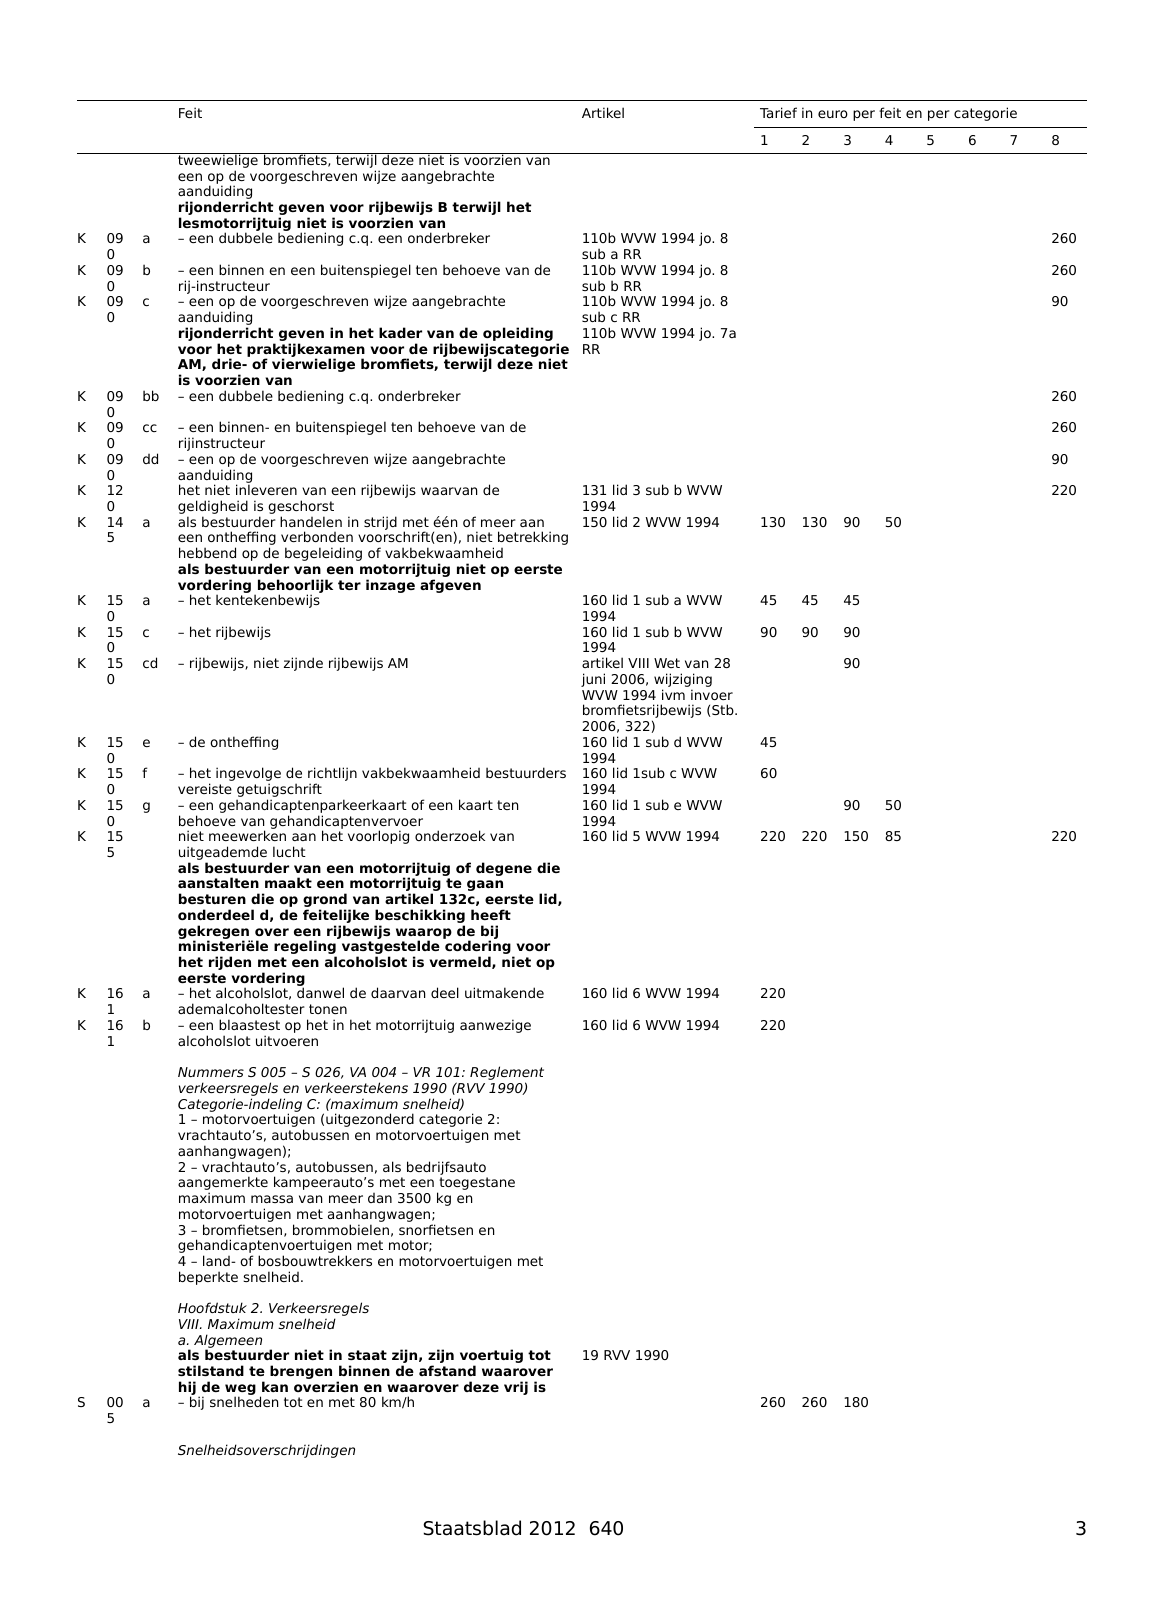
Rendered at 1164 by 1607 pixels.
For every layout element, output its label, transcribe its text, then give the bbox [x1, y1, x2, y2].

table_cell [837, 1285, 879, 1301]
table_cell 161 [101, 986, 136, 1018]
table_cell [1045, 1159, 1087, 1222]
table_cell [796, 766, 837, 798]
table_cell 131 lid 3 sub b WVW 1994 [576, 483, 754, 514]
table_cell K [77, 625, 101, 656]
table_cell [754, 200, 796, 231]
table_cell [754, 1065, 796, 1096]
table_cell [920, 1333, 962, 1348]
table_cell b [136, 263, 172, 294]
table_cell [962, 1096, 1003, 1112]
table_cell 220 [754, 986, 796, 1018]
table_cell [101, 1049, 136, 1065]
table_cell [1004, 1285, 1045, 1301]
table_cell [1004, 656, 1045, 735]
table_cell 85 [879, 829, 920, 861]
table_cell [1045, 1065, 1087, 1096]
table_cell [1045, 735, 1087, 766]
table_cell [837, 1301, 879, 1317]
table_cell 090 [101, 231, 136, 263]
table_cell [837, 1333, 879, 1348]
table_cell [136, 1096, 172, 1112]
table_cell [837, 1049, 879, 1065]
table_cell 150 [101, 625, 136, 656]
table_cell [101, 154, 136, 200]
table_cell [754, 1285, 796, 1301]
table_cell [576, 127, 754, 153]
table_cell [879, 294, 920, 326]
table_cell [1045, 861, 1087, 986]
table_cell [77, 200, 101, 231]
table_cell [1004, 1065, 1045, 1096]
table_cell [920, 231, 962, 263]
table_cell 220 [1045, 483, 1087, 514]
table_cell [136, 1159, 172, 1222]
table_cell [837, 231, 879, 263]
table_cell niet meewerken aan het voorlopig onderzoek van uitgeademde lucht [172, 829, 576, 861]
table_cell [172, 127, 576, 153]
table_cell [837, 452, 879, 483]
table_cell 090 [101, 263, 136, 294]
table_cell [837, 861, 879, 986]
table_cell 150 [101, 798, 136, 829]
table_cell [101, 1285, 136, 1301]
table_cell 220 [796, 829, 837, 861]
table_cell [796, 1348, 837, 1395]
table_cell [136, 1112, 172, 1159]
table_cell [101, 1317, 136, 1332]
table_cell [576, 1096, 754, 1112]
table_cell [77, 1317, 101, 1332]
table_cell [136, 1427, 172, 1442]
table_cell [136, 1443, 172, 1458]
table_cell [1045, 625, 1087, 656]
table_cell [754, 263, 796, 294]
table_cell [1004, 200, 1045, 231]
table_cell artikel VIII Wet van 28 juni 2006, wijziging WVW 1994 ivm invoer bromfietsrijbewijs (Stb. 2006, 322) [576, 656, 754, 735]
table_cell [77, 326, 101, 389]
table_cell [1004, 1159, 1045, 1222]
table_cell rijonderricht geven in het kader van de opleiding voor het praktijkexamen voor de rijbewijscategorie AM, drie- of vierwielige bromfiets, terwijl deze niet is voorzien van [172, 326, 576, 389]
table_cell K [77, 656, 101, 735]
table_cell [1004, 986, 1045, 1018]
table_cell [920, 861, 962, 986]
table_cell [101, 1065, 136, 1096]
table_cell [77, 1065, 101, 1096]
table_cell [576, 1049, 754, 1065]
table_cell 090 [101, 389, 136, 420]
table_cell [879, 389, 920, 420]
table_cell [879, 1285, 920, 1301]
table_cell [101, 1301, 136, 1317]
table_cell [1004, 326, 1045, 389]
table_cell [136, 562, 172, 593]
table_cell als bestuurder niet in staat zijn, zijn voertuig tot stilstand te brengen binnen de afstand waarover hij de weg kan overzien en waarover deze vrij is [172, 1348, 576, 1395]
table_cell [962, 798, 1003, 829]
table_cell [920, 1096, 962, 1112]
table_cell [101, 1333, 136, 1348]
table_header [77, 101, 101, 127]
table_cell [1004, 483, 1045, 514]
table_cell 150 [101, 766, 136, 798]
table_cell [796, 861, 837, 986]
table_cell [754, 1427, 796, 1442]
table_cell 90 [837, 515, 879, 562]
table_cell [920, 294, 962, 326]
table_cell [77, 1049, 101, 1065]
table_cell [1045, 1301, 1087, 1317]
table_cell [962, 625, 1003, 656]
table_cell [920, 735, 962, 766]
table_cell [879, 1301, 920, 1317]
table_cell [136, 1301, 172, 1317]
table_cell [136, 1317, 172, 1332]
table_cell – het rijbewijs [172, 625, 576, 656]
table_cell [1045, 1112, 1087, 1159]
table_cell K [77, 263, 101, 294]
table_cell 90 [1045, 294, 1087, 326]
table_cell [920, 1395, 962, 1427]
table_cell [796, 1049, 837, 1065]
table_cell [879, 1443, 920, 1458]
table_cell [796, 483, 837, 514]
table_cell [77, 1222, 101, 1254]
table_cell [837, 735, 879, 766]
table_cell 7 [1004, 128, 1045, 153]
table_cell 160 lid 1sub c WVW 1994 [576, 766, 754, 798]
table_cell [1004, 1443, 1045, 1458]
table_cell – een binnen- en buitenspiegel ten behoeve van de rijinstructeur [172, 420, 576, 452]
table_cell [796, 1018, 837, 1049]
table_cell [754, 1112, 796, 1159]
table_cell [136, 861, 172, 986]
table_cell – een op de voorgeschreven wijze aangebrachte aanduiding [172, 452, 576, 483]
table_cell [754, 1222, 796, 1254]
table_cell [920, 562, 962, 593]
table_cell [879, 1222, 920, 1254]
table_cell [796, 1317, 837, 1332]
table_cell [920, 1159, 962, 1222]
table_cell [1045, 593, 1087, 624]
table_cell [837, 562, 879, 593]
table_cell [77, 1427, 101, 1442]
table_cell [920, 625, 962, 656]
table_cell [837, 766, 879, 798]
table_cell 150 [101, 656, 136, 735]
table_cell [837, 263, 879, 294]
table_cell [796, 562, 837, 593]
table_cell [920, 1254, 962, 1285]
table_cell [962, 420, 1003, 452]
table_cell 090 [101, 294, 136, 326]
table_cell [754, 389, 796, 420]
table_cell 260 [1045, 231, 1087, 263]
table_cell [879, 1427, 920, 1442]
table_cell [754, 1333, 796, 1348]
table_cell Snelheidsoverschrijdingen [172, 1443, 576, 1458]
table_cell [962, 483, 1003, 514]
table_cell [920, 452, 962, 483]
table_cell [962, 1348, 1003, 1395]
table_cell 160 lid 1 sub b WVW 1994 [576, 625, 754, 656]
table_cell [1004, 766, 1045, 798]
table_cell a [136, 231, 172, 263]
table_cell [1045, 562, 1087, 593]
table_cell [136, 829, 172, 861]
table_cell [101, 1443, 136, 1458]
table_cell [796, 1443, 837, 1458]
table_cell [136, 127, 172, 153]
table_cell [962, 1317, 1003, 1332]
table_cell [1004, 625, 1045, 656]
table_cell [837, 986, 879, 1018]
table_cell 90 [837, 798, 879, 829]
table_cell [837, 1018, 879, 1049]
table_cell 110b WVW 1994 jo. 8 sub c RR [576, 294, 754, 326]
table_cell Hoofdstuk 2. Verkeersregels [172, 1301, 576, 1317]
table_cell [576, 1222, 754, 1254]
table_cell a [136, 593, 172, 624]
table_cell 220 [1045, 829, 1087, 861]
table_cell [920, 389, 962, 420]
table_cell 90 [837, 656, 879, 735]
table_cell [962, 1254, 1003, 1285]
table_cell [962, 1333, 1003, 1348]
table_cell [101, 1112, 136, 1159]
table_cell [101, 1348, 136, 1395]
table_cell c [136, 294, 172, 326]
table_cell [837, 326, 879, 389]
table_cell [920, 1222, 962, 1254]
table_cell [920, 263, 962, 294]
table_cell [136, 154, 172, 200]
table_cell [837, 1317, 879, 1332]
table_cell [920, 326, 962, 389]
table_cell [920, 593, 962, 624]
table_cell [962, 829, 1003, 861]
table_cell [1045, 1096, 1087, 1112]
table_cell [837, 1159, 879, 1222]
table_cell [576, 200, 754, 231]
table_cell het niet inleveren van een rijbewijs waarvan de geldigheid is geschorst [172, 483, 576, 514]
table_cell [837, 1112, 879, 1159]
table_cell [1004, 154, 1045, 200]
table_cell 155 [101, 829, 136, 861]
table_cell [1004, 1348, 1045, 1395]
table_cell [920, 1443, 962, 1458]
table_cell [962, 452, 1003, 483]
table_cell 45 [837, 593, 879, 624]
table_cell [136, 326, 172, 389]
table_cell 260 [1045, 263, 1087, 294]
table_cell [77, 1159, 101, 1222]
table_cell [837, 389, 879, 420]
table_cell [962, 231, 1003, 263]
table_cell 110b WVW 1994 jo. 8 sub a RR [576, 231, 754, 263]
table_cell [754, 154, 796, 200]
table_cell [962, 1018, 1003, 1049]
table_cell [920, 1049, 962, 1065]
table_cell [1004, 389, 1045, 420]
table_cell [796, 200, 837, 231]
table_cell VIII. Maximum snelheid [172, 1317, 576, 1332]
table_cell [920, 798, 962, 829]
table_cell [879, 593, 920, 624]
table_cell [796, 1333, 837, 1348]
table_cell [962, 263, 1003, 294]
table_cell [754, 1348, 796, 1395]
table_cell [796, 389, 837, 420]
table_cell [754, 452, 796, 483]
table_cell [576, 389, 754, 420]
table_cell – rijbewijs, niet zijnde rijbewijs AM [172, 656, 576, 735]
table_cell 60 [754, 766, 796, 798]
table_cell [1045, 1443, 1087, 1458]
table_cell [1004, 593, 1045, 624]
table_cell [77, 1301, 101, 1317]
table_cell [962, 1049, 1003, 1065]
table_cell 90 [1045, 452, 1087, 483]
table_cell [920, 1348, 962, 1395]
table_cell [962, 593, 1003, 624]
table_cell 090 [101, 420, 136, 452]
table_cell 50 [879, 798, 920, 829]
table_cell [796, 231, 837, 263]
table_cell [879, 1018, 920, 1049]
table_cell [962, 1222, 1003, 1254]
table_cell c [136, 625, 172, 656]
table_cell [1004, 829, 1045, 861]
table_cell [920, 986, 962, 1018]
table_cell [796, 1285, 837, 1301]
table_cell 110b WVW 1994 jo. 8 sub b RR [576, 263, 754, 294]
table_cell [796, 1096, 837, 1112]
table_cell [754, 656, 796, 735]
table_cell [754, 231, 796, 263]
table_cell [754, 1301, 796, 1317]
table_cell 4 [879, 128, 920, 153]
table_cell b [136, 1018, 172, 1049]
table_cell 120 [101, 483, 136, 514]
table_cell [879, 420, 920, 452]
table_cell 50 [879, 515, 920, 562]
table_cell [962, 1301, 1003, 1317]
table_header Tarief in euro per feit en per categorie [754, 101, 1087, 127]
table_cell [962, 1159, 1003, 1222]
table_cell 90 [796, 625, 837, 656]
table_cell [77, 1443, 101, 1458]
table_header [101, 101, 136, 127]
table_cell – het alcoholslot, danwel de daarvan deel uitmakende ademalcoholtester tonen [172, 986, 576, 1018]
table_cell [1045, 326, 1087, 389]
table_header [136, 101, 172, 127]
table_cell 150 [101, 735, 136, 766]
table_cell [576, 420, 754, 452]
table_cell 260 [754, 1395, 796, 1427]
table_cell [879, 483, 920, 514]
table_cell 145 [101, 515, 136, 562]
table_cell 150 [837, 829, 879, 861]
table_cell [796, 735, 837, 766]
table_cell 220 [754, 1018, 796, 1049]
table_cell [962, 562, 1003, 593]
table_cell [1004, 1049, 1045, 1065]
table_cell e [136, 735, 172, 766]
table_cell [879, 154, 920, 200]
table_cell [962, 200, 1003, 231]
table_cell [1004, 798, 1045, 829]
table_cell [796, 1301, 837, 1317]
table_cell 160 lid 1 sub e WVW 1994 [576, 798, 754, 829]
table_cell [754, 1254, 796, 1285]
table_cell [1004, 1096, 1045, 1112]
table_cell [576, 1427, 754, 1442]
table_cell [920, 420, 962, 452]
table_cell [879, 562, 920, 593]
table_cell K [77, 798, 101, 829]
table_cell [962, 1112, 1003, 1159]
table_cell [576, 1285, 754, 1301]
table_cell [754, 861, 796, 986]
table_cell 160 lid 6 WVW 1994 [576, 986, 754, 1018]
table_cell [101, 1427, 136, 1442]
table_cell [101, 326, 136, 389]
table_cell [837, 1427, 879, 1442]
table_cell [920, 154, 962, 200]
table_cell [77, 861, 101, 986]
table_cell – bij snelheden tot en met 80 km/h [172, 1395, 576, 1427]
table_cell [962, 986, 1003, 1018]
table_cell a. Algemeen [172, 1333, 576, 1348]
table_cell [920, 515, 962, 562]
table_cell Nummers S 005 – S 026, VA 004 – VR 101: Reglement verkeersregels en verkeerstekens 1990 (RVV 1990) [172, 1065, 576, 1096]
table_cell [879, 625, 920, 656]
table_cell [101, 1222, 136, 1254]
table_cell [837, 1096, 879, 1112]
table_cell [136, 1254, 172, 1285]
table_cell 3 – bromfietsen, brommobielen, snorfietsen en gehandicaptenvoertuigen met motor; [172, 1222, 576, 1254]
table_cell cc [136, 420, 172, 452]
table_cell [837, 483, 879, 514]
table_cell [136, 200, 172, 231]
table_header Artikel [576, 101, 754, 127]
table_cell 6 [962, 128, 1003, 153]
table_cell [101, 861, 136, 986]
table_cell a [136, 1395, 172, 1427]
table_cell [879, 1254, 920, 1285]
table_cell K [77, 452, 101, 483]
table_cell [920, 1301, 962, 1317]
table_cell [1045, 986, 1087, 1018]
table_cell f [136, 766, 172, 798]
table_cell 110b WVW 1994 jo. 7a RR [576, 326, 754, 389]
table_cell [1004, 735, 1045, 766]
table_cell [1004, 263, 1045, 294]
table_cell [796, 263, 837, 294]
table_cell [1045, 1395, 1087, 1427]
table_cell [837, 420, 879, 452]
table_cell [879, 263, 920, 294]
table_cell – de ontheffing [172, 735, 576, 766]
table_cell [962, 766, 1003, 798]
table_cell [1045, 1049, 1087, 1065]
table_cell 1 [754, 128, 796, 153]
table_cell K [77, 483, 101, 514]
table_cell 150 [101, 593, 136, 624]
table_cell [101, 200, 136, 231]
table_cell 90 [837, 625, 879, 656]
table_cell 160 lid 6 WVW 1994 [576, 1018, 754, 1049]
table_cell bb [136, 389, 172, 420]
table_cell [796, 1427, 837, 1442]
table_cell 45 [796, 593, 837, 624]
table_cell [1004, 420, 1045, 452]
table_cell [879, 986, 920, 1018]
table_cell [754, 294, 796, 326]
table_cell K [77, 766, 101, 798]
table_cell [837, 1254, 879, 1285]
table_cell [1004, 1018, 1045, 1049]
table_cell [879, 766, 920, 798]
table_cell [101, 127, 136, 153]
table_cell [1004, 1427, 1045, 1442]
table_cell [576, 1395, 754, 1427]
table_cell [754, 562, 796, 593]
table_cell [101, 562, 136, 593]
table_cell [101, 1254, 136, 1285]
table_cell [1004, 515, 1045, 562]
table_cell a [136, 515, 172, 562]
table_cell [136, 1049, 172, 1065]
table_cell 260 [796, 1395, 837, 1427]
table_cell [1004, 1301, 1045, 1317]
table_cell [754, 1159, 796, 1222]
table_cell [172, 1427, 576, 1442]
table_cell [920, 200, 962, 231]
table_cell [77, 1254, 101, 1285]
table_cell 8 [1045, 128, 1087, 153]
table_cell [796, 1112, 837, 1159]
table_cell [879, 1333, 920, 1348]
table_cell [1045, 515, 1087, 562]
table_cell [754, 1317, 796, 1332]
table_cell K [77, 420, 101, 452]
table_cell [1004, 294, 1045, 326]
table_cell [576, 1317, 754, 1332]
table_cell 160 lid 1 sub a WVW 1994 [576, 593, 754, 624]
table_cell [576, 154, 754, 200]
table_cell [1045, 1333, 1087, 1348]
table_cell [796, 452, 837, 483]
table_cell – een dubbele bediening c.q. onderbreker [172, 389, 576, 420]
table_cell [1004, 861, 1045, 986]
table_cell K [77, 1018, 101, 1049]
table_cell [136, 483, 172, 514]
table_cell K [77, 735, 101, 766]
table_cell tweewielige bromfiets, terwijl deze niet is voorzien van een op de voorgeschreven wijze aangebrachte aanduiding [172, 154, 576, 200]
table_cell [920, 483, 962, 514]
table_cell [879, 326, 920, 389]
table_cell [879, 231, 920, 263]
table_cell [920, 1427, 962, 1442]
table_cell [1004, 1333, 1045, 1348]
table_cell [962, 656, 1003, 735]
table_cell [796, 326, 837, 389]
table_cell 220 [754, 829, 796, 861]
table_cell [962, 1427, 1003, 1442]
table_cell [962, 294, 1003, 326]
table_cell [837, 1443, 879, 1458]
table_cell [837, 294, 879, 326]
table_cell 45 [754, 593, 796, 624]
table_cell [837, 1348, 879, 1395]
table_cell 1 – motorvoertuigen (uitgezonderd categorie 2: vrachtauto’s, autobussen en motorvoertuigen met aanhangwagen); [172, 1112, 576, 1159]
table_cell 005 [101, 1395, 136, 1427]
table_cell 5 [920, 128, 962, 153]
table_cell [962, 326, 1003, 389]
table_cell [962, 1065, 1003, 1096]
table_cell [879, 1049, 920, 1065]
table_cell [879, 1065, 920, 1096]
table_cell [1045, 1348, 1087, 1395]
table_cell [576, 562, 754, 593]
table_cell 260 [1045, 420, 1087, 452]
table_cell [754, 798, 796, 829]
table_cell [879, 861, 920, 986]
table_cell [576, 1159, 754, 1222]
table_cell – een blaastest op het in het motorrijtuig aanwezige alcoholslot uitvoeren [172, 1018, 576, 1049]
table_cell [576, 1254, 754, 1285]
table_cell [77, 1333, 101, 1348]
table_cell [879, 200, 920, 231]
table_cell – een binnen en een buitenspiegel ten behoeve van de rij-instructeur [172, 263, 576, 294]
table_cell [1004, 1112, 1045, 1159]
table_cell 2 – vrachtauto’s, autobussen, als bedrijfsauto aangemerkte kampeerauto’s met een toegestane maximum massa van meer dan 3500 kg en motorvoertuigen met aanhangwagen; [172, 1159, 576, 1222]
table_cell 260 [1045, 389, 1087, 420]
table_cell [1004, 562, 1045, 593]
table_cell 130 [796, 515, 837, 562]
table_cell [879, 1159, 920, 1222]
table_cell 150 lid 2 WVW 1994 [576, 515, 754, 562]
table_cell [1045, 154, 1087, 200]
table_cell [879, 1317, 920, 1332]
table_cell [879, 1395, 920, 1427]
table_cell [879, 1112, 920, 1159]
table_cell K [77, 389, 101, 420]
table_cell [136, 1348, 172, 1395]
table_cell [796, 294, 837, 326]
table_cell [77, 1112, 101, 1159]
table_cell [920, 656, 962, 735]
table_cell [576, 1112, 754, 1159]
table_cell [172, 1049, 576, 1065]
table_cell [796, 986, 837, 1018]
table_cell [796, 1222, 837, 1254]
table_cell [172, 1285, 576, 1301]
table_cell [796, 1159, 837, 1222]
table_cell 19 RVV 1990 [576, 1348, 754, 1395]
table_cell [879, 1096, 920, 1112]
table_cell [879, 452, 920, 483]
table_cell [920, 1285, 962, 1301]
table_cell [796, 420, 837, 452]
table_cell K [77, 294, 101, 326]
table_cell [962, 1285, 1003, 1301]
table_cell [754, 1096, 796, 1112]
table_cell [1045, 1317, 1087, 1332]
table_cell [136, 1222, 172, 1254]
table_cell – het kentekenbewijs [172, 593, 576, 624]
table_cell Categorie-indeling C: (maximum snelheid) [172, 1096, 576, 1112]
table_cell [576, 1333, 754, 1348]
table_cell [796, 1065, 837, 1096]
table_cell 160 lid 5 WVW 1994 [576, 829, 754, 861]
table_cell [754, 326, 796, 389]
table_cell [1045, 656, 1087, 735]
table_cell [1004, 1395, 1045, 1427]
table_cell [1045, 1254, 1087, 1285]
table_cell 180 [837, 1395, 879, 1427]
table_cell [576, 1301, 754, 1317]
table_cell [754, 483, 796, 514]
table_cell K [77, 829, 101, 861]
table_cell [962, 515, 1003, 562]
table_cell [920, 766, 962, 798]
table_cell als bestuurder van een motorrijtuig niet op eerste vordering behoorlijk ter inzage afgeven [172, 562, 576, 593]
table_cell [879, 1348, 920, 1395]
table_cell [1004, 231, 1045, 263]
table_cell g [136, 798, 172, 829]
table_cell [920, 1317, 962, 1332]
table_cell [1045, 798, 1087, 829]
table_cell [77, 127, 101, 153]
table_cell 090 [101, 452, 136, 483]
table_cell [796, 798, 837, 829]
table_cell [754, 420, 796, 452]
table_cell [576, 861, 754, 986]
table_cell 45 [754, 735, 796, 766]
table_cell [576, 1443, 754, 1458]
table_cell [796, 154, 837, 200]
table_cell [1045, 1222, 1087, 1254]
table_cell [837, 1065, 879, 1096]
table_cell S [77, 1395, 101, 1427]
table_cell – het ingevolge de richtlijn vakbekwaamheid bestuurders vereiste getuigschrift [172, 766, 576, 798]
table_cell [962, 1443, 1003, 1458]
table_cell [576, 1065, 754, 1096]
table_cell [962, 389, 1003, 420]
table_cell [754, 1443, 796, 1458]
table_cell [920, 829, 962, 861]
table_header Feit [172, 101, 576, 127]
table_cell – een dubbele bediening c.q. een onderbreker [172, 231, 576, 263]
table_cell [77, 1285, 101, 1301]
table_cell [1045, 1018, 1087, 1049]
table_cell [101, 1159, 136, 1222]
table_cell [101, 1096, 136, 1112]
table_cell 2 [796, 128, 837, 153]
table_cell K [77, 986, 101, 1018]
table_cell [879, 735, 920, 766]
table_cell [576, 452, 754, 483]
table_cell [837, 200, 879, 231]
table_cell a [136, 986, 172, 1018]
table_cell 160 lid 1 sub d WVW 1994 [576, 735, 754, 766]
table_cell [920, 1112, 962, 1159]
table_cell [796, 656, 837, 735]
table_cell 161 [101, 1018, 136, 1049]
table_cell als bestuurder van een motorrijtuig of degene die aanstalten maakt een motorrijtuig te gaan besturen die op grond van artikel 132c, eerste lid, onderdeel d, de feitelijke beschikking heeft gekregen over een rijbewijs waarop de bij ministeriële regeling vastgestelde codering voor het rijden met een alcoholslot is vermeld, niet op eerste vordering [172, 861, 576, 986]
table_cell K [77, 231, 101, 263]
table_cell [920, 1065, 962, 1096]
table_cell [962, 735, 1003, 766]
table_cell [136, 1065, 172, 1096]
table_cell 3 [837, 128, 879, 153]
table_cell [1045, 1427, 1087, 1442]
table_cell [1045, 766, 1087, 798]
table_cell 4 – land- of bosbouwtrekkers en motorvoertuigen met beperkte snelheid. [172, 1254, 576, 1285]
table_cell [962, 861, 1003, 986]
table_cell K [77, 593, 101, 624]
table_cell [77, 1096, 101, 1112]
table_cell [1004, 1254, 1045, 1285]
table_cell [796, 1254, 837, 1285]
table_cell rijonderricht geven voor rijbewijs B terwijl het lesmotorrijtuig niet is voorzien van [172, 200, 576, 231]
table_cell [77, 154, 101, 200]
table_cell [879, 656, 920, 735]
table_cell [136, 1285, 172, 1301]
table_cell [837, 1222, 879, 1254]
table_cell 90 [754, 625, 796, 656]
table_cell cd [136, 656, 172, 735]
table_cell [962, 1395, 1003, 1427]
table_cell 130 [754, 515, 796, 562]
table_cell [1045, 200, 1087, 231]
table_cell [920, 1018, 962, 1049]
table_cell als bestuurder handelen in strijd met één of meer aan een ontheffing verbonden voorschrift(en), niet betrekking hebbend op de begeleiding of vakbekwaamheid [172, 515, 576, 562]
table_cell [754, 1049, 796, 1065]
table_cell [77, 1348, 101, 1395]
table_cell K [77, 515, 101, 562]
table_cell [136, 1333, 172, 1348]
table_cell – een gehandicaptenparkeerkaart of een kaart ten behoeve van gehandicaptenvervoer [172, 798, 576, 829]
table_cell dd [136, 452, 172, 483]
table_cell [1004, 452, 1045, 483]
table_cell – een op de voorgeschreven wijze aangebrachte aanduiding [172, 294, 576, 326]
table_cell [837, 154, 879, 200]
table_cell [77, 562, 101, 593]
table_cell [1004, 1317, 1045, 1332]
table_cell [1045, 1285, 1087, 1301]
table_cell [1004, 1222, 1045, 1254]
table_cell [962, 154, 1003, 200]
